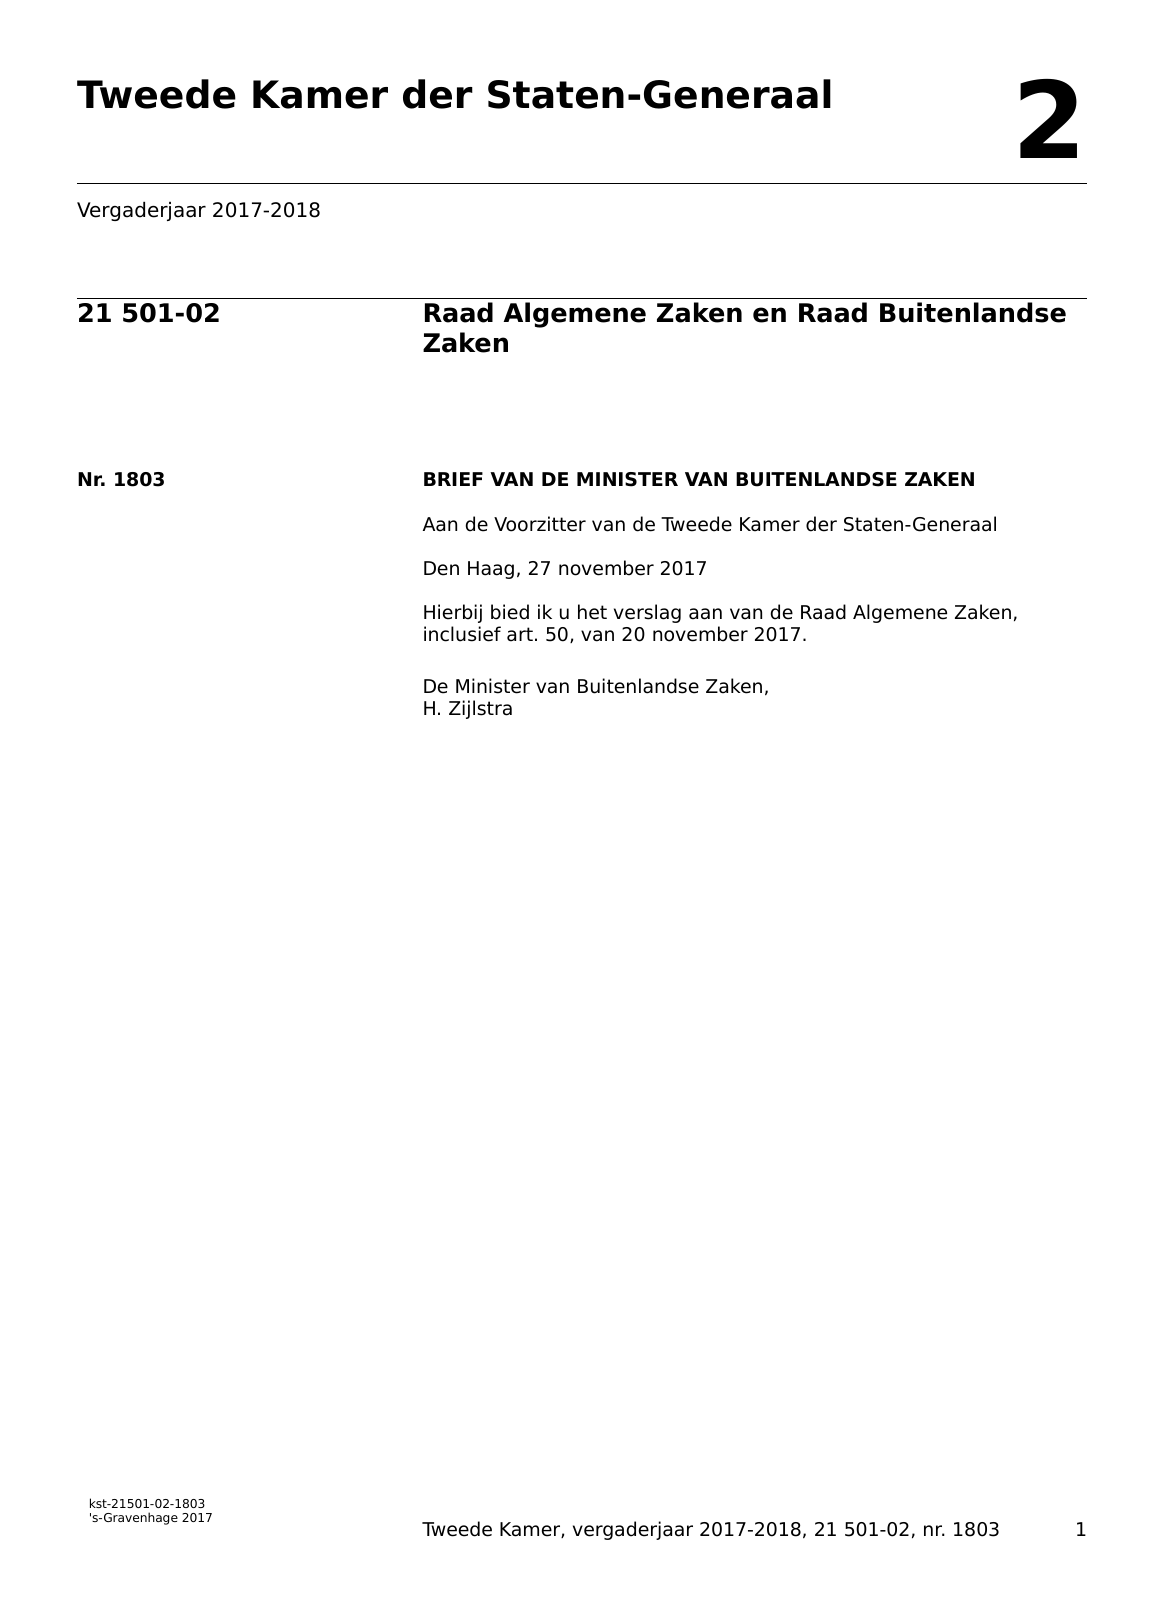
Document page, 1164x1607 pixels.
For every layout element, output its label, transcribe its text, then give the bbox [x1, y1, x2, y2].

text 's-Gravenhage 2017 [88, 1511, 323, 1525]
subtitle Nr. 1803 BRIEF VAN DE MINISTER VAN BUITENLANDSE ZAKEN [77, 469, 1087, 491]
table_header 2 [886, 59, 1087, 183]
text Aan de Voorzitter van de Tweede Kamer der Staten-Generaal [422, 513, 1087, 536]
text Den Haag, 27 november 2017 [422, 558, 1087, 580]
text Hierbij bied ik u het verslag aan van de Raad Algemene Zaken, inclusief art. 50, van 20 november 2017. [422, 602, 1087, 646]
text De Minister van Buitenlandse Zaken, H. Zijlstra [422, 676, 1087, 720]
table_header Tweede Kamer der Staten-Generaal [77, 59, 886, 183]
text kst-21501-02-1803 [88, 1497, 323, 1511]
subtitle 21 501-02 Raad Algemene Zaken en Raad Buitenlandse Zaken [77, 299, 1087, 358]
table_cell Vergaderjaar 2017-2018 [77, 184, 1087, 298]
